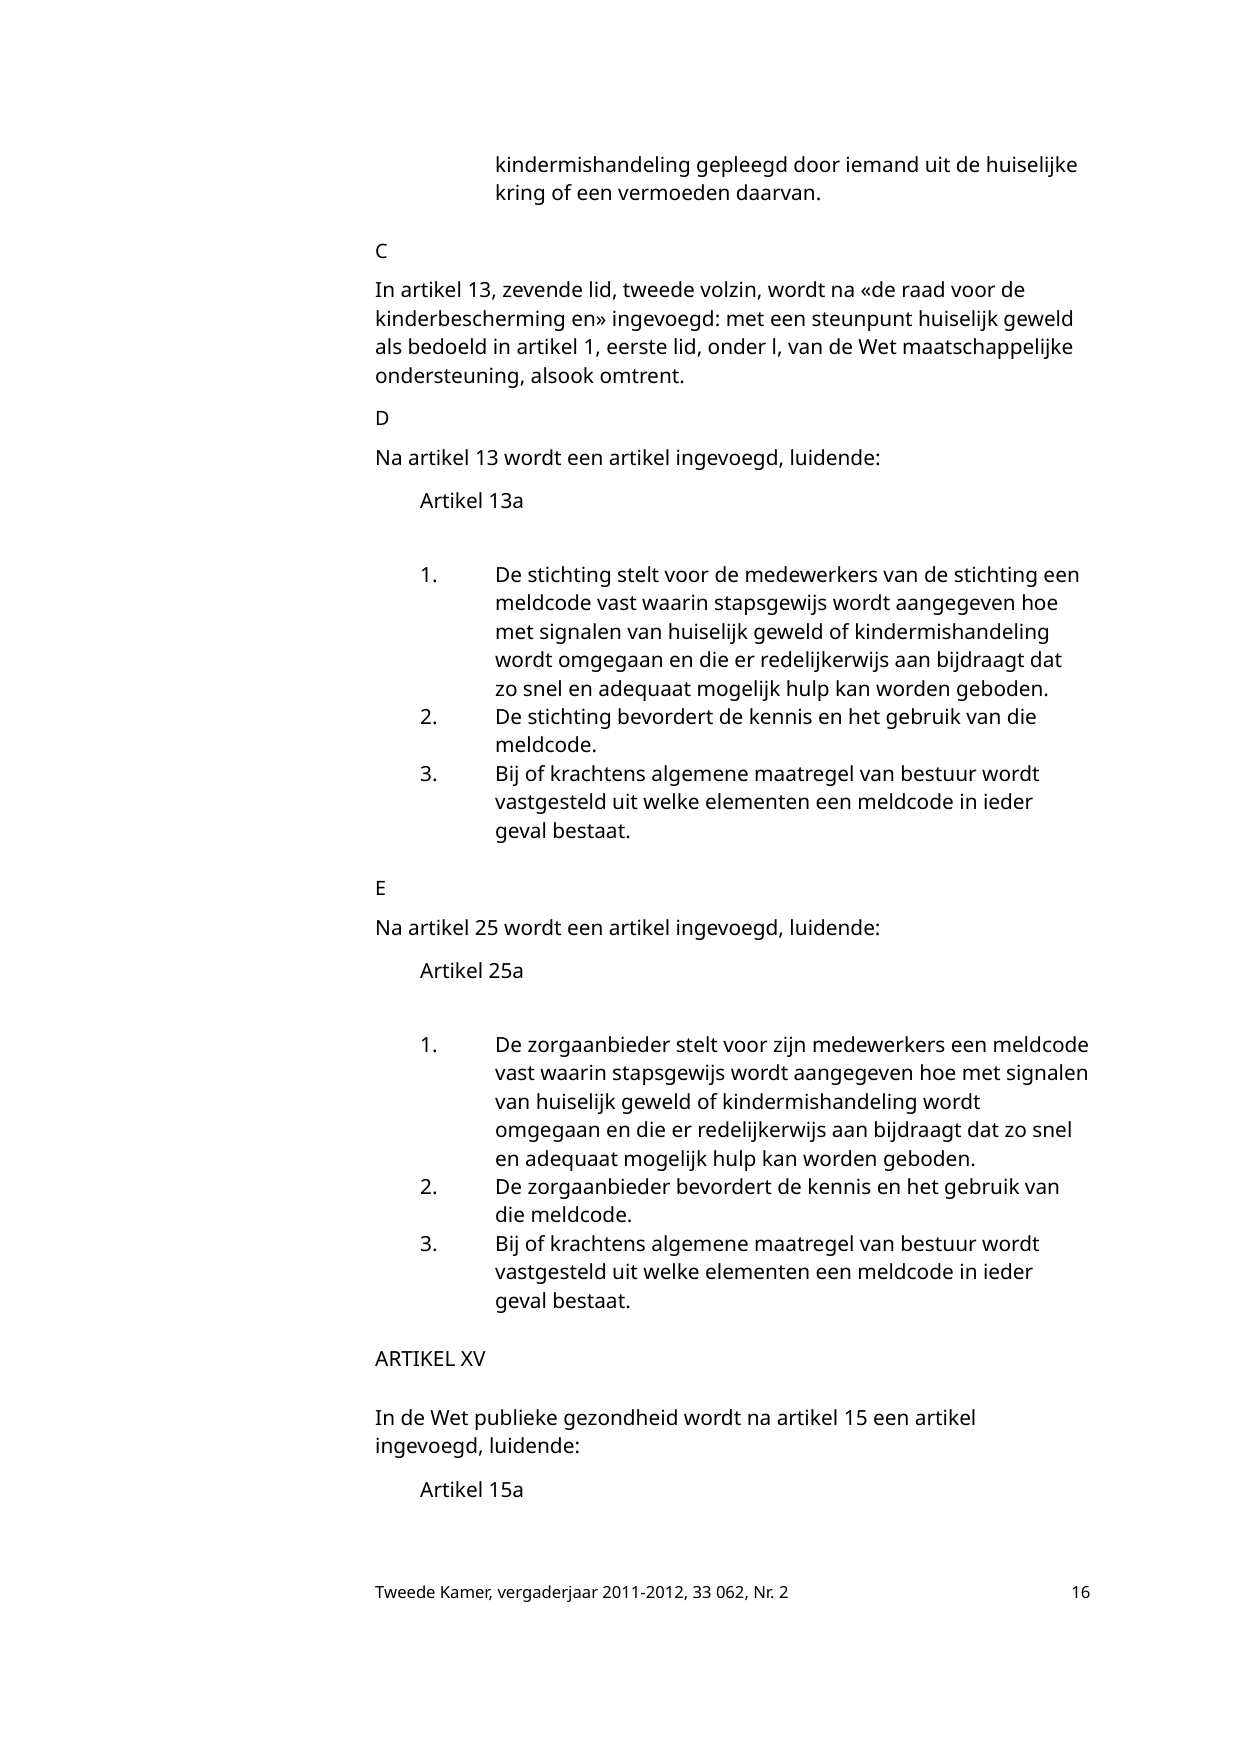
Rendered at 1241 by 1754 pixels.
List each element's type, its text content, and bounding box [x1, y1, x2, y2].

text Na artikel 13 wordt een artikel ingevoegd, luidende: [375, 443, 1090, 472]
list De zorgaanbieder stelt voor zijn medewerkers een meldcode vast waarin stapsgewijs wordt aangegeven hoe met signalen van huiselijk geweld of kindermishandeling wordt omgegaan en die er redelijkerwijs aan bijdraagt dat zo snel en adequaat mogelijk hulp kan worden geboden. [420, 1030, 1090, 1172]
text Na artikel 25 wordt een artikel ingevoegd, luidende: [375, 913, 1090, 942]
text C [375, 237, 1090, 264]
text In de Wet publieke gezondheid wordt na artikel 15 een artikel ingevoegd, luidende: [375, 1403, 1090, 1460]
text E [375, 874, 1090, 901]
list De zorgaanbieder bevordert de kennis en het gebruik van die meldcode. [420, 1172, 1090, 1229]
list Bij of krachtens algemene maatregel van bestuur wordt vastgesteld uit welke elementen een meldcode in ieder geval bestaat. [420, 759, 1090, 844]
text In artikel 13, zevende lid, tweede volzin, wordt na «de raad voor de kinderbescherming en» ingevoegd: met een steunpunt huiselijk geweld als bedoeld in artikel 1, eerste lid, onder l, van de Wet maatschappelijke ondersteuning, alsook omtrent. [375, 276, 1090, 389]
list Bij of krachtens algemene maatregel van bestuur wordt vastgesteld uit welke elementen een meldcode in ieder geval bestaat. [420, 1229, 1090, 1314]
text D [375, 404, 1090, 431]
subtitle Artikel 25a [420, 957, 1090, 985]
list De stichting bevordert de kennis en het gebruik van die meldcode. [420, 702, 1090, 759]
list kindermishandeling gepleegd door iemand uit de huiselijke kring of een vermoeden daarvan. [420, 150, 1090, 207]
subtitle ARTIKEL XV [375, 1344, 1090, 1373]
subtitle Artikel 15a [420, 1475, 1090, 1503]
list De stichting stelt voor de medewerkers van de stichting een meldcode vast waarin stapsgewijs wordt aangegeven hoe met signalen van huiselijk geweld of kindermishandeling wordt omgegaan en die er redelijkerwijs aan bijdraagt dat zo snel en adequaat mogelijk hulp kan worden geboden. [420, 560, 1090, 702]
subtitle Artikel 13a [420, 487, 1090, 515]
